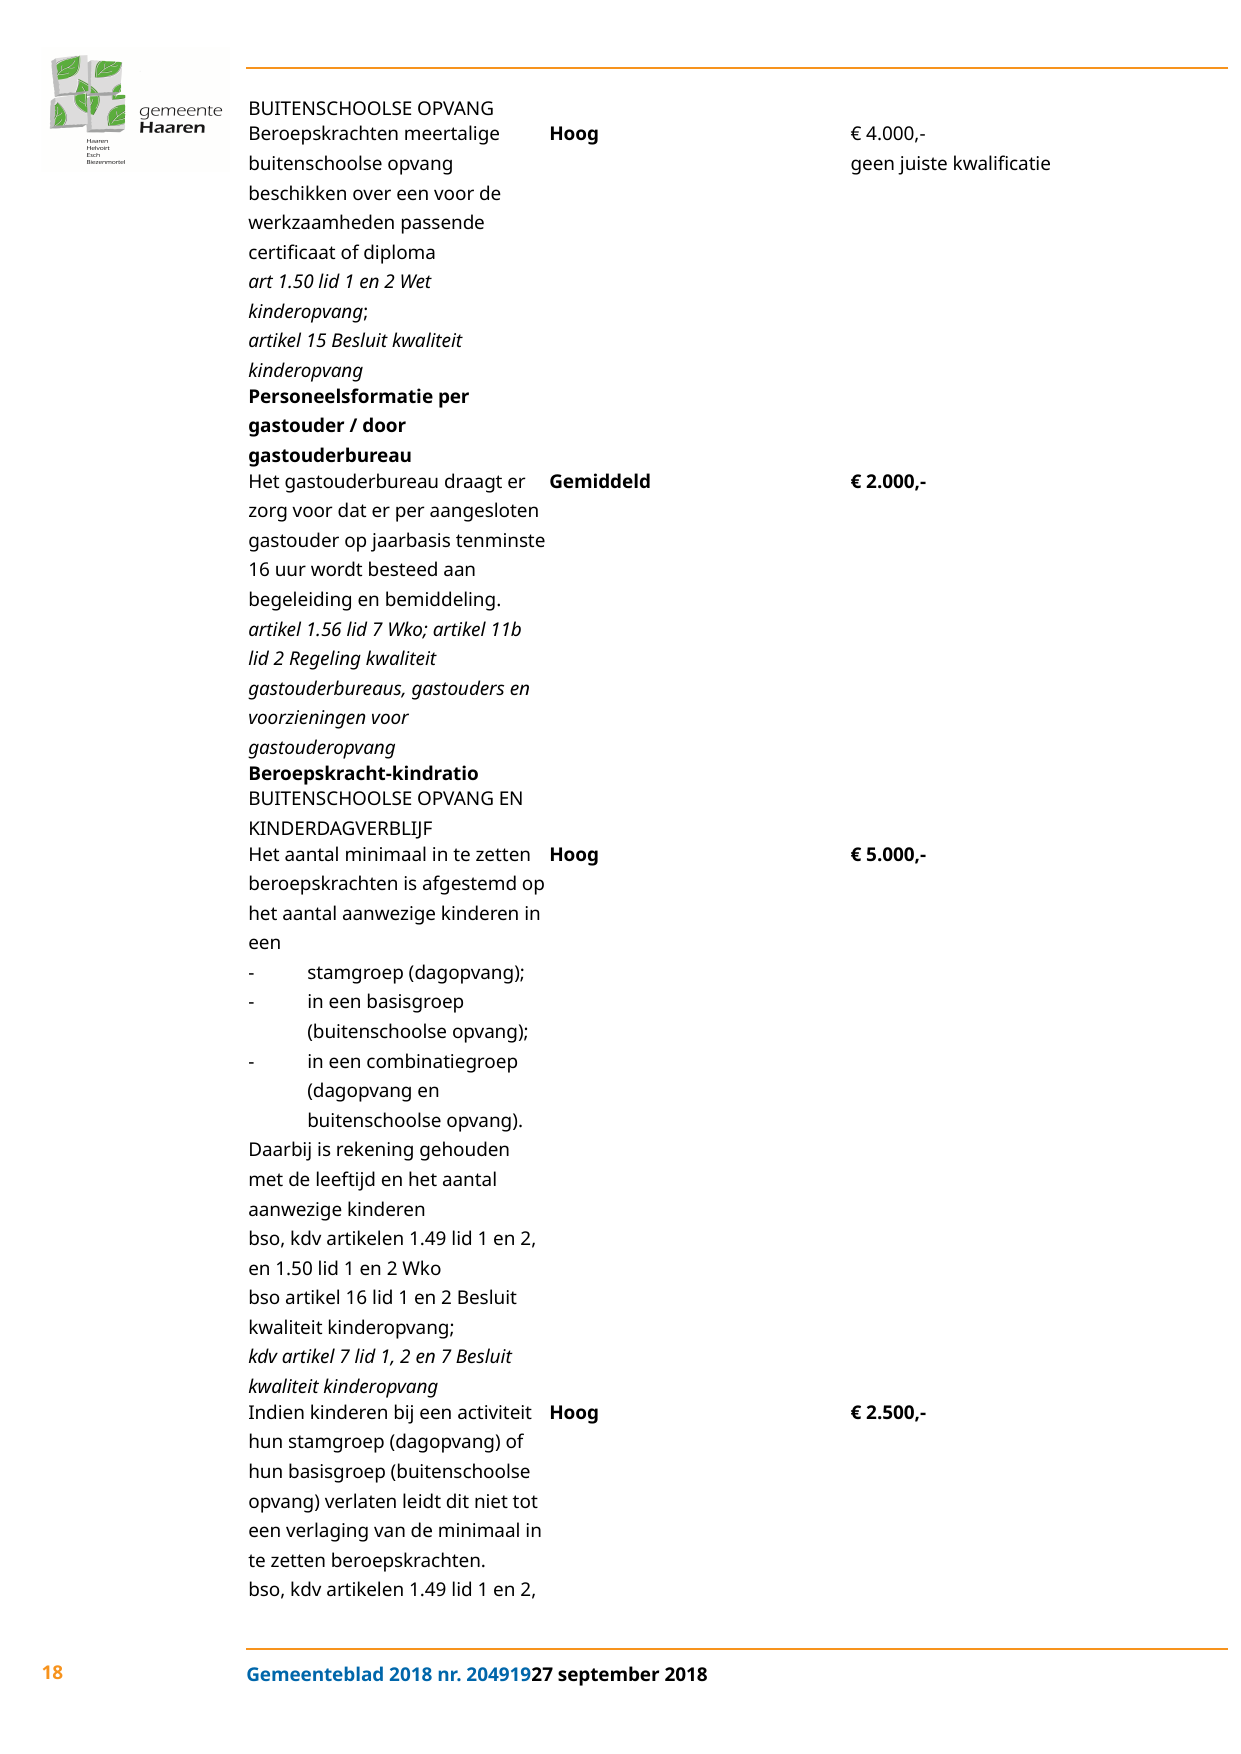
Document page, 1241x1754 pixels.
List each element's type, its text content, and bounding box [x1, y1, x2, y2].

table_cell Personeelsformatie per gastouder / door gastouderbureau [248, 383, 549, 468]
table_cell Gemiddeld [549, 468, 850, 760]
table_cell BUITENSCHOOLSE OPVANG EN KINDERDAGVERBLIJF [248, 786, 549, 841]
table_cell BUITENSCHOOLSE OPVANG [248, 95, 549, 121]
table_cell € 2.000,- [850, 468, 1152, 760]
table_cell Beroepskrachten meertalige buitenschoolse opvang beschikken over een voor de werkzaamheden passende certificaat of diploma art 1.50 lid 1 en 2 Wet kinderopvang; artikel 15 Besluit kwaliteit kinderopvang [248, 121, 549, 383]
table_cell € 4.000,- geen juiste kwalificatie [850, 121, 1152, 383]
picture [41, 47, 231, 172]
table_cell Beroepskracht-kindratio [248, 760, 549, 786]
table_cell € 5.000,- [850, 841, 1152, 1399]
table_cell Hoog [549, 1399, 850, 1602]
table_cell Hoog [549, 121, 850, 383]
table_cell Hoog [549, 841, 850, 1399]
table_cell Indien kinderen bij een activiteit hun stamgroep (dagopvang) of hun basisgroep (buitenschoolse opvang) verlaten leidt dit niet tot een verlaging van de minimaal in te zetten beroepskrachten. bso, kdv artikelen 1.49 lid 1 en 2, [248, 1399, 549, 1602]
table_cell Het aantal minimaal in te zetten beroepskrachten is afgestemd op het aantal aanwezige kinderen in een stamgroep (dagopvang); in een basisgroep (buitenschoolse opvang); in een combinatiegroep (dagopvang en buitenschoolse opvang). Daarbij is rekening gehouden met de leeftijd en het aantal aanwezige kinderen bso, kdv artikelen 1.49 lid 1 en 2, en 1.50 lid 1 en 2 Wko bso artikel 16 lid 1 en 2 Besluit kwaliteit kinderopvang; kdv artikel 7 lid 1, 2 en 7 Besluit kwaliteit kinderopvang [248, 841, 549, 1399]
table_cell Het gastouderbureau draagt er zorg voor dat er per aangesloten gastouder op jaarbasis tenminste 16 uur wordt besteed aan begeleiding en bemiddeling. artikel 1.56 lid 7 Wko; artikel 11b lid 2 Regeling kwaliteit gastouderbureaus, gastouders en voorzieningen voor gastouderopvang [248, 468, 549, 760]
table_cell € 2.500,- [850, 1399, 1152, 1602]
